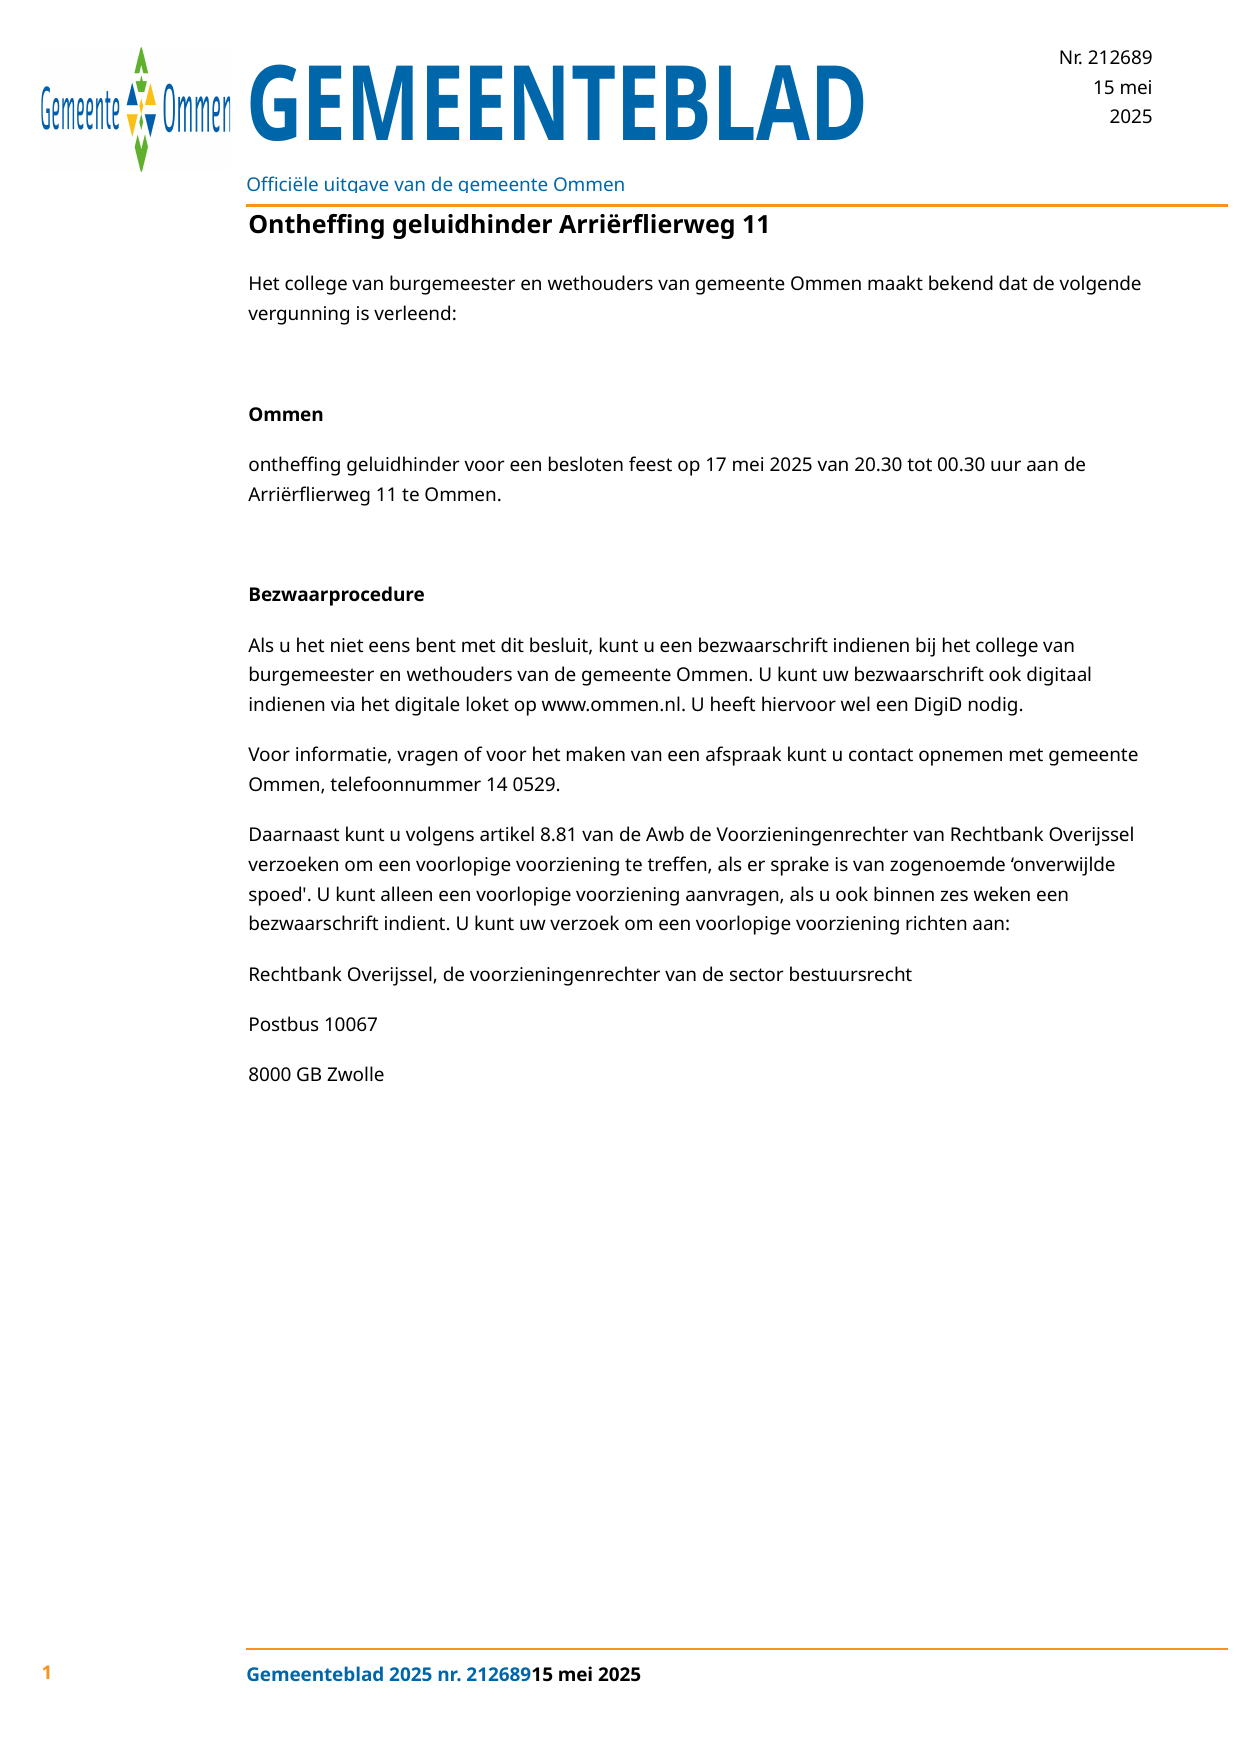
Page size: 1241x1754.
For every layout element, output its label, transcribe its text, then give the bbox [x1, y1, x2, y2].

text Voor informatie, vragen of voor het maken van een afspraak kunt u contact opnemen met gemeente Ommen, telefoonnummer 14 0529. [248, 742, 1152, 797]
text Rechtbank Overijssel, de voorzieningenrechter van de sector bestuursrecht [248, 961, 1152, 986]
picture [41, 47, 231, 172]
text Bezwaarprocedure [248, 582, 1152, 607]
text Daarnaast kunt u volgens artikel 8.81 van de Awb de Voorzieningenrechter van Rechtbank Overijssel verzoeken om een voorlopige voorziening te treffen, als er sprake is van zogenoemde ‘onverwijlde spoed'. U kunt alleen een voorlopige voorziening aanvragen, als u ook binnen zes weken een bezwaarschrift indient. U kunt uw verzoek om een voorlopige voorziening richten aan: [248, 822, 1152, 936]
text ontheffing geluidhinder voor een besloten feest op 17 mei 2025 van 20.30 tot 00.30 uur aan de Arriërflierweg 11 te Ommen. [248, 451, 1152, 506]
text Ommen [248, 401, 1152, 426]
text 8000 GB Zwolle [248, 1062, 1152, 1087]
text Als u het niet eens bent met dit besluit, kunt u een bezwaarschrift indienen bij het college van burgemeester en wethouders van de gemeente Ommen. U kunt uw bezwaarschrift ook digitaal indienen via het digitale loket op www.ommen.nl. U heeft hiervoor wel een DigiD nodig. [248, 632, 1152, 717]
text Ontheffing geluidhinder Arriërflierweg 11 [248, 207, 1152, 241]
text Postbus 10067 [248, 1011, 1152, 1037]
text Het college van burgemeester en wethouders van gemeente Ommen maakt bekend dat de volgende vergunning is verleend: [248, 270, 1152, 326]
